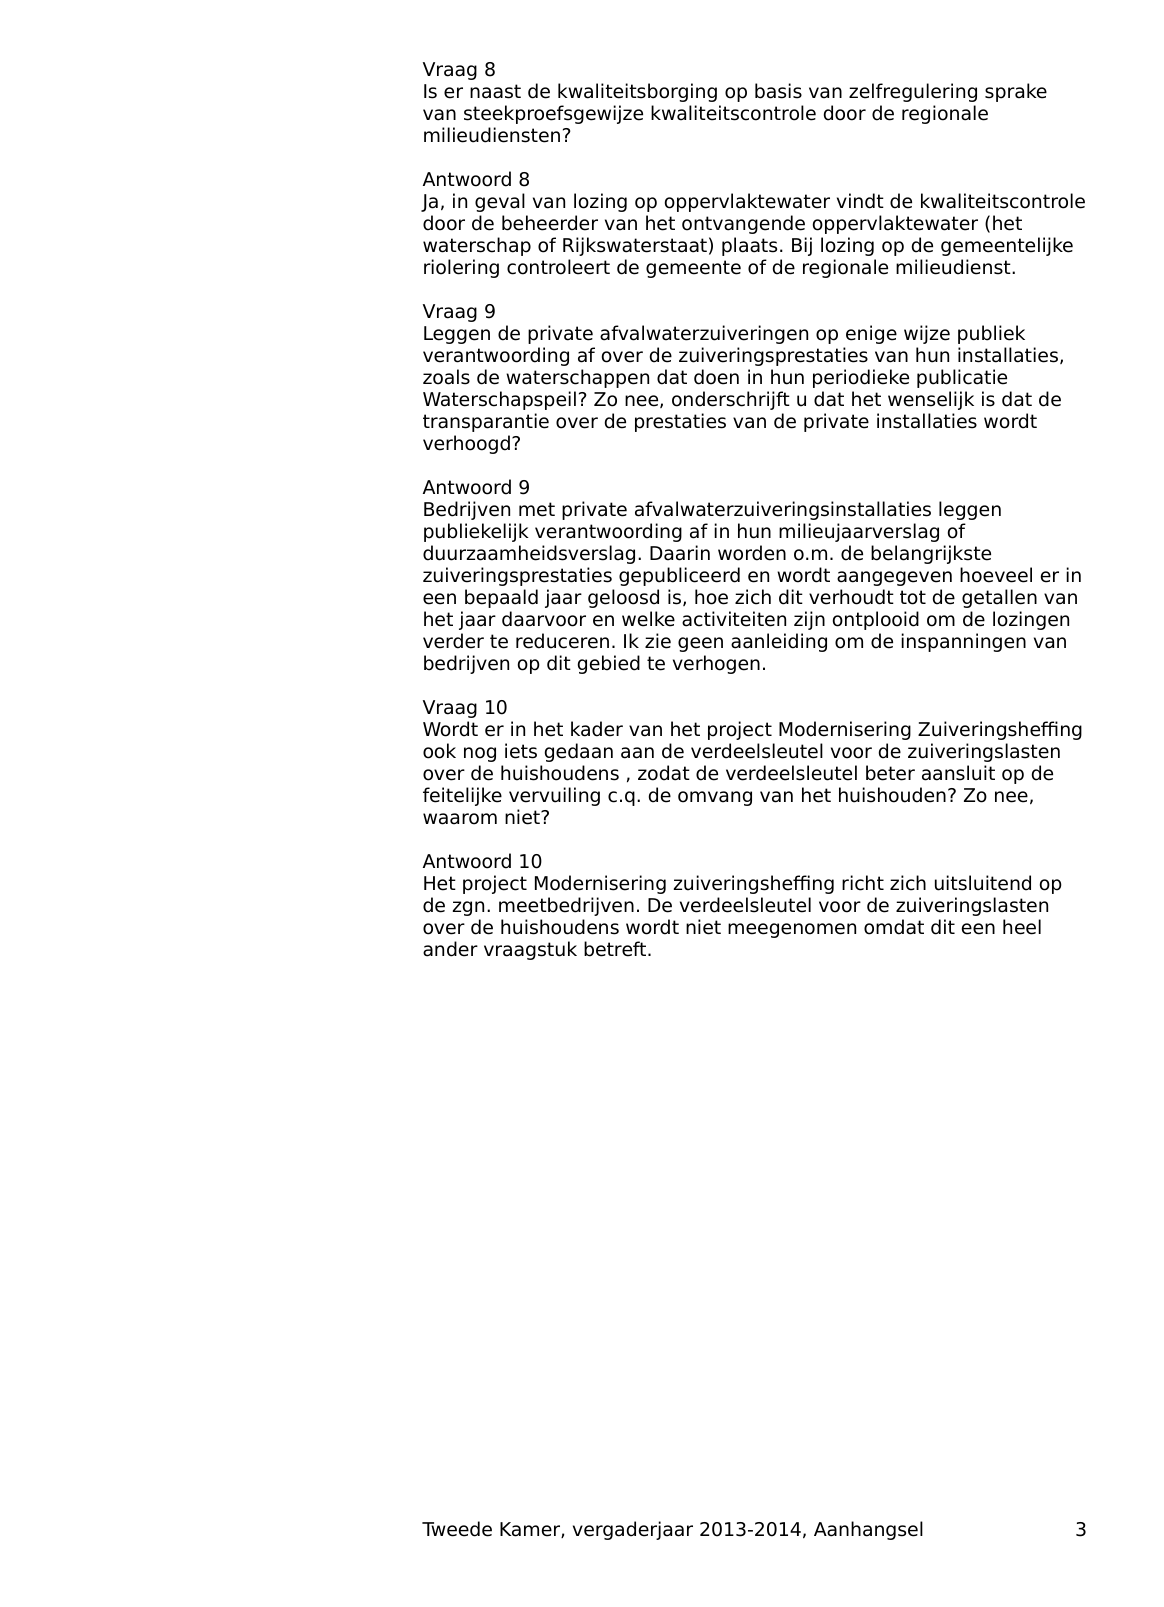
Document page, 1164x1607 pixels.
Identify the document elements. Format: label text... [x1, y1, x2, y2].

text Is er naast de kwaliteitsborging op basis van zelfregulering sprake van steekproefsgewijze kwaliteitscontrole door de regionale milieudiensten? [422, 81, 1087, 147]
text Wordt er in het kader van het project Modernisering Zuiveringsheffing ook nog iets gedaan aan de verdeelsleutel voor de zuiveringslasten over de huishoudens , zodat de verdeelsleutel beter aansluit op de feitelijke vervuiling c.q. de omvang van het huishouden? Zo nee, waarom niet? [422, 719, 1087, 829]
text Antwoord 10 [422, 851, 1087, 873]
text Leggen de private afvalwaterzuiveringen op enige wijze publiek verantwoording af over de zuiveringsprestaties van hun installaties, zoals de waterschappen dat doen in hun periodieke publicatie Waterschapspeil? Zo nee, onderschrijft u dat het wenselijk is dat de transparantie over de prestaties van de private installaties wordt verhoogd? [422, 323, 1087, 455]
text Het project Modernisering zuiveringsheffing richt zich uitsluitend op de zgn. meetbedrijven. De verdeelsleutel voor de zuiveringslasten over de huishoudens wordt niet meegenomen omdat dit een heel ander vraagstuk betreft. [422, 873, 1087, 961]
text Antwoord 9 [422, 477, 1087, 499]
text Vraag 9 [422, 301, 1087, 323]
text Antwoord 8 [422, 169, 1087, 191]
text Ja, in geval van lozing op oppervlaktewater vindt de kwaliteitscontrole door de beheerder van het ontvangende oppervlaktewater (het waterschap of Rijkswaterstaat) plaats. Bij lozing op de gemeentelijke riolering controleert de gemeente of de regionale milieudienst. [422, 191, 1087, 279]
text Vraag 8 [422, 59, 1087, 81]
text Vraag 10 [422, 697, 1087, 719]
text Bedrijven met private afvalwaterzuiveringsinstallaties leggen publiekelijk verantwoording af in hun milieujaarverslag of duurzaamheidsverslag. Daarin worden o.m. de belangrijkste zuiveringsprestaties gepubliceerd en wordt aangegeven hoeveel er in een bepaald jaar geloosd is, hoe zich dit verhoudt tot de getallen van het jaar daarvoor en welke activiteiten zijn ontplooid om de lozingen verder te reduceren. Ik zie geen aanleiding om de inspanningen van bedrijven op dit gebied te verhogen. [422, 499, 1087, 675]
